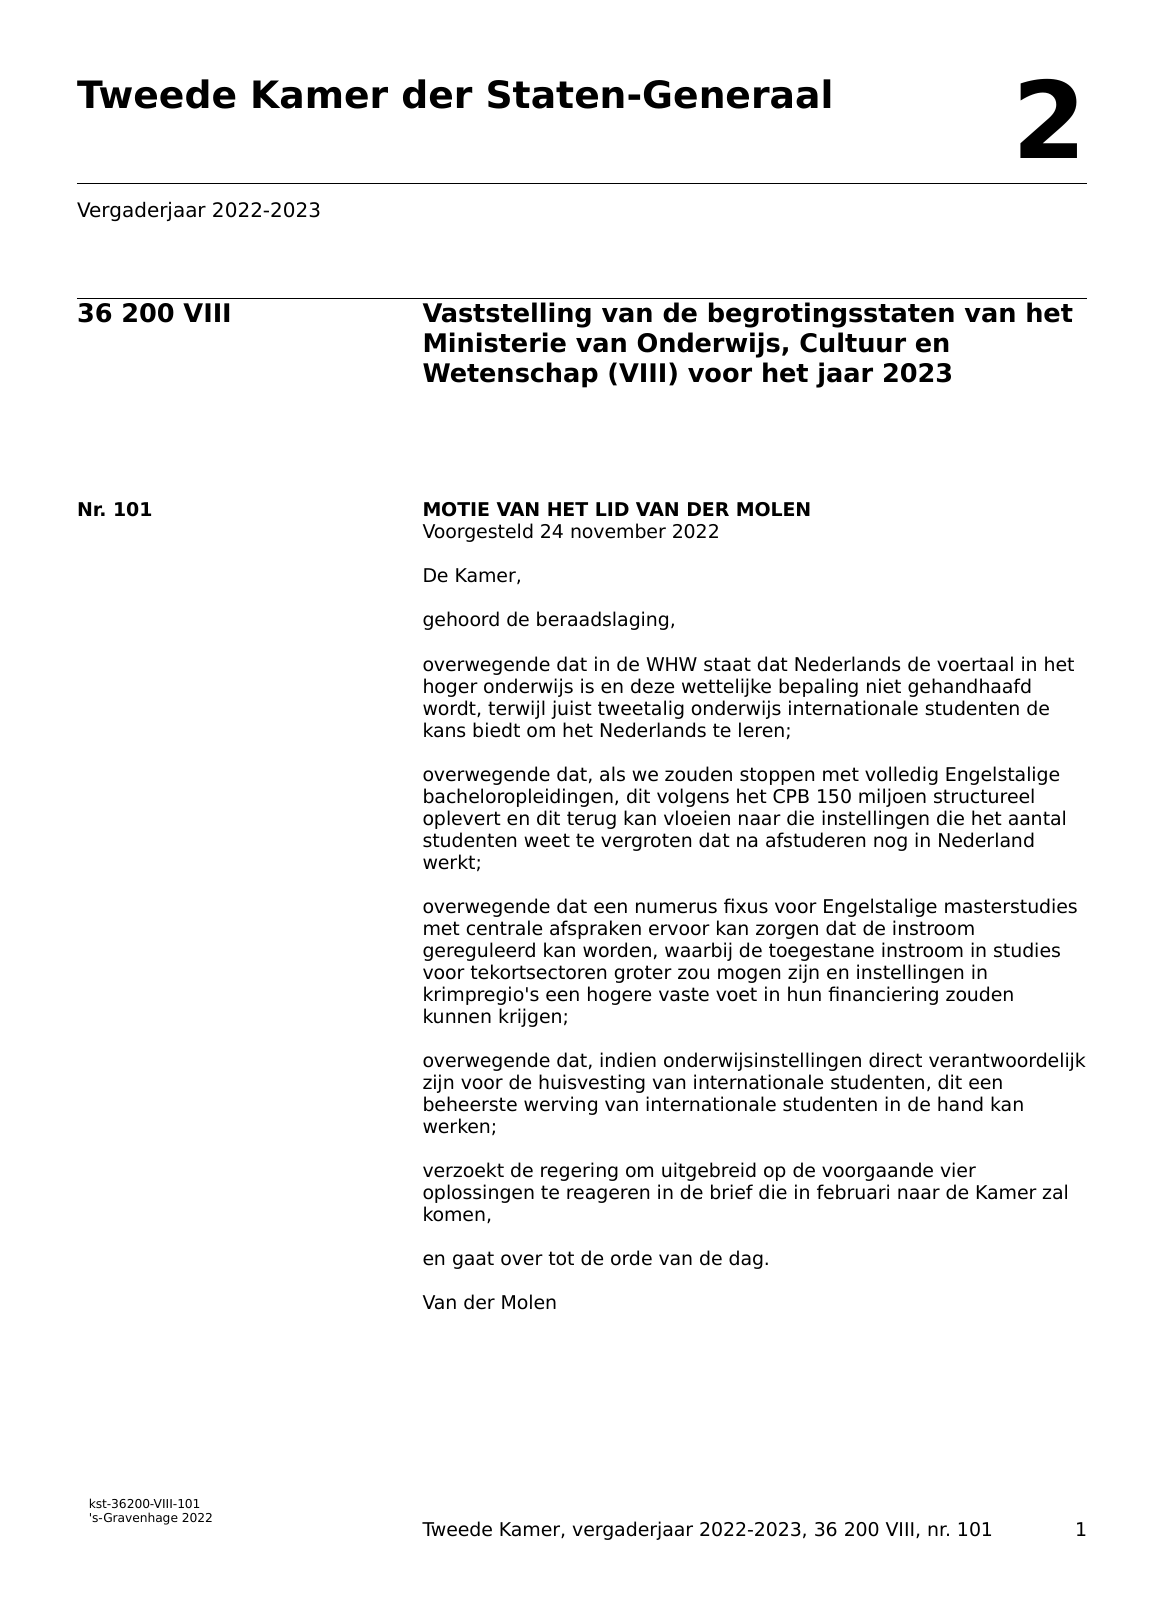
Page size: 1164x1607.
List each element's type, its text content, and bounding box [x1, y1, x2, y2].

text overwegende dat een numerus fixus voor Engelstalige masterstudies met centrale afspraken ervoor kan zorgen dat de instroom gereguleerd kan worden, waarbij de toegestane instroom in studies voor tekortsectoren groter zou mogen zijn en instellingen in krimpregio's een hogere vaste voet in hun financiering zouden kunnen krijgen; [422, 896, 1087, 1028]
table_cell Vergaderjaar 2022-2023 [77, 184, 1087, 298]
subtitle Nr. 101 MOTIE VAN HET LID VAN DER MOLEN [77, 499, 1087, 521]
text overwegende dat in de WHW staat dat Nederlands de voertaal in het hoger onderwijs is en deze wettelijke bepaling niet gehandhaafd wordt, terwijl juist tweetalig onderwijs internationale studenten de kans biedt om het Nederlands te leren; [422, 653, 1087, 741]
text De Kamer, [422, 565, 1087, 587]
text kst-36200-VIII-101 [88, 1497, 323, 1511]
text overwegende dat, indien onderwijsinstellingen direct verantwoordelijk zijn voor de huisvesting van internationale studenten, dit een beheerste werving van internationale studenten in de hand kan werken; [422, 1050, 1087, 1138]
table_header Tweede Kamer der Staten-Generaal [77, 59, 886, 183]
text Voorgesteld 24 november 2022 [422, 521, 1087, 543]
text Van der Molen [422, 1292, 1087, 1314]
text 's-Gravenhage 2022 [88, 1511, 323, 1525]
text gehoord de beraadslaging, [422, 609, 1087, 631]
text verzoekt de regering om uitgebreid op de voorgaande vier oplossingen te reageren in de brief die in februari naar de Kamer zal komen, [422, 1160, 1087, 1226]
subtitle 36 200 VIII Vaststelling van de begrotingsstaten van het Ministerie van Onderwijs, Cultuur en Wetenschap (VIII) voor het jaar 2023 [77, 299, 1087, 388]
text overwegende dat, als we zouden stoppen met volledig Engelstalige bacheloropleidingen, dit volgens het CPB 150 miljoen structureel oplevert en dit terug kan vloeien naar die instellingen die het aantal studenten weet te vergroten dat na afstuderen nog in Nederland werkt; [422, 764, 1087, 873]
table_header 2 [886, 59, 1087, 183]
text en gaat over tot de orde van de dag. [422, 1248, 1087, 1270]
